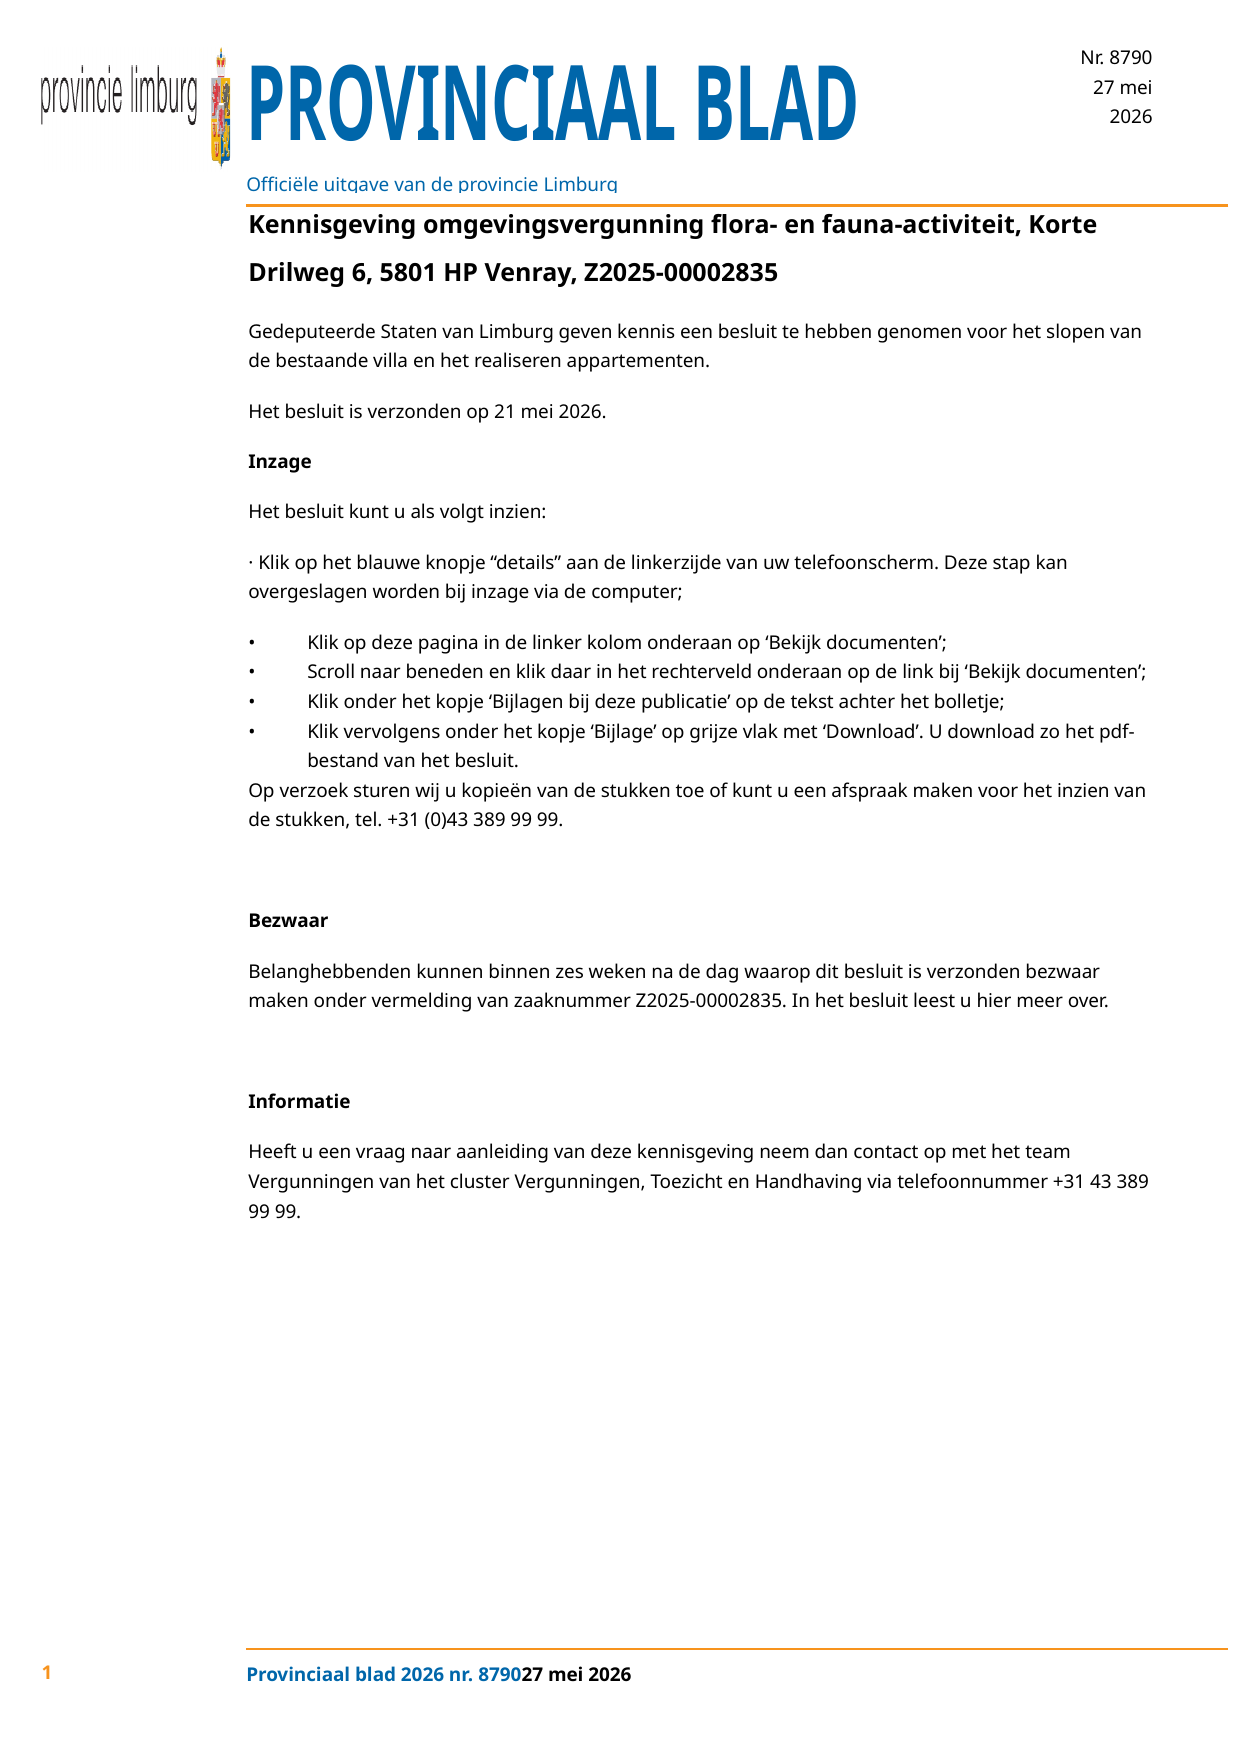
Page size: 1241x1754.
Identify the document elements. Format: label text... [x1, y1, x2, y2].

list Klik vervolgens onder het kopje ‘Bijlage’ op grijze vlak met ‘Download’. U download zo het pdf-bestand van het besluit. [248, 718, 1152, 773]
text · Klik op het blauwe knopje “details” aan de linkerzijde van uw telefoonscherm. Deze stap kan overgeslagen worden bij inzage via de computer; [248, 549, 1152, 604]
picture [41, 47, 231, 172]
text Kennisgeving omgevingsvergunning flora- en fauna-activiteit, Korte Drilweg 6, 5801 HP Venray, Z2025-00002835 [248, 207, 1152, 288]
text Informatie [248, 1088, 1152, 1114]
text Het besluit is verzonden op 21 mei 2026. [248, 398, 1152, 424]
text Belanghebbenden kunnen binnen zes weken na de dag waarop dit besluit is verzonden bezwaar maken onder vermelding van zaaknummer Z2025-00002835. In het besluit leest u hier meer over. [248, 958, 1152, 1013]
text Gedeputeerde Staten van Limburg geven kennis een besluit te hebben genomen voor het slopen van de bestaande villa en het realiseren appartementen. [248, 318, 1152, 373]
list Klik op deze pagina in de linker kolom onderaan op ‘Bekijk documenten’; [248, 629, 1152, 655]
list Klik onder het kopje ‘Bijlagen bij deze publicatie’ op de tekst achter het bolletje; [248, 688, 1152, 714]
text Het besluit kunt u als volgt inzien: [248, 499, 1152, 524]
text Op verzoek sturen wij u kopieën van de stukken toe of kunt u een afspraak maken voor het inzien van de stukken, tel. +31 (0)43 389 99 99. [248, 777, 1152, 832]
text Heeft u een vraag naar aanleiding van deze kennisgeving neem dan contact op met het team Vergunningen van het cluster Vergunningen, Toezicht en Handhaving via telefoonnummer +31 43 389 99 99. [248, 1139, 1152, 1224]
text Bezwaar [248, 907, 1152, 933]
text Inzage [248, 448, 1152, 474]
list Scroll naar beneden en klik daar in het rechterveld onderaan op de link bij ‘Bekijk documenten’; [248, 659, 1152, 684]
